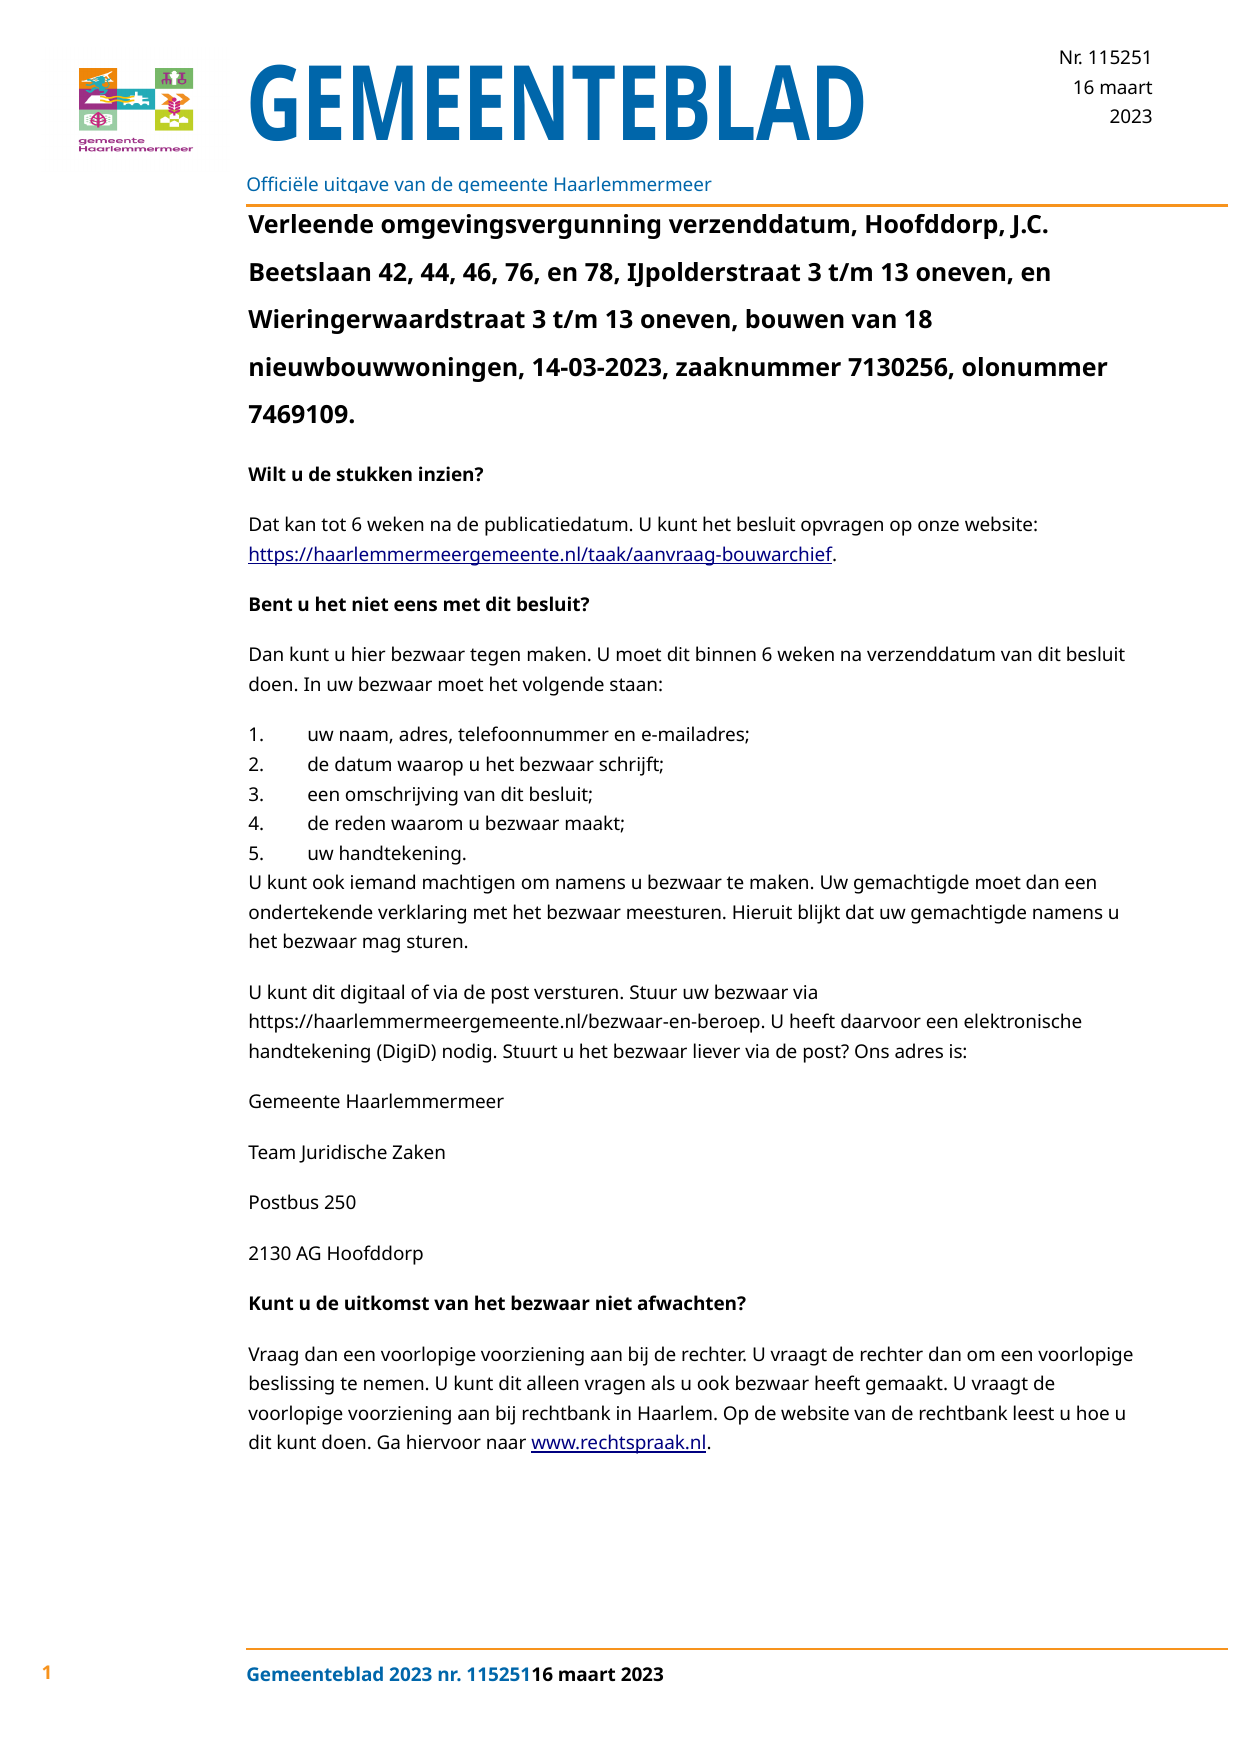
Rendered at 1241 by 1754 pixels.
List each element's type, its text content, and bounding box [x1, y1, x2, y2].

text Bent u het niet eens met dit besluit? [248, 591, 1152, 617]
list een omschrijving van dit besluit; [248, 781, 1152, 806]
text Kunt u de uitkomst van het bezwaar niet afwachten? [248, 1290, 1152, 1316]
list uw handtekening. [248, 840, 1152, 866]
text U kunt ook iemand machtigen om namens u bezwaar te maken. Uw gemachtigde moet dan een ondertekende verklaring met het bezwaar meesturen. Hieruit blijkt dat uw gemachtigde namens u het bezwaar mag sturen. [248, 869, 1152, 954]
text Dat kan tot 6 weken na de publicatiedatum. U kunt het besluit opvragen op onze website: https://haarlemmermeergemeente.nl/taak/aanvraag-bouwarchief. [248, 511, 1152, 566]
text Dan kunt u hier bezwaar tegen maken. U moet dit binnen 6 weken na verzenddatum van dit besluit doen. In uw bezwaar moet het volgende staan: [248, 642, 1152, 697]
text U kunt dit digitaal of via de post versturen. Stuur uw bezwaar via https://haarlemmermeergemeente.nl/bezwaar-en-beroep. U heeft daarvoor een elektronische handtekening (DigiD) nodig. Stuurt u het bezwaar liever via de post? Ons adres is: [248, 979, 1152, 1064]
list de datum waarop u het bezwaar schrijft; [248, 751, 1152, 777]
text Postbus 250 [248, 1189, 1152, 1215]
list uw naam, adres, telefoonnummer en e-mailadres; [248, 722, 1152, 747]
text Gemeente Haarlemmermeer [248, 1089, 1152, 1114]
list de reden waarom u bezwaar maakt; [248, 810, 1152, 836]
text Wilt u de stukken inzien? [248, 461, 1152, 486]
text Vraag dan een voorlopige voorziening aan bij de rechter. U vraagt de rechter dan om een voorlopige beslissing te nemen. U kunt dit alleen vragen als u ook bezwaar heeft gemaakt. U vraagt de voorlopige voorziening aan bij rechtbank in Haarlem. Op de website van de rechtbank leest u hoe u dit kunt doen. Ga hiervoor naar www.rechtspraak.nl. [248, 1341, 1152, 1455]
text Verleende omgevingsvergunning verzenddatum, Hoofddorp, J.C. Beetslaan 42, 44, 46, 76, en 78, IJpolderstraat 3 t/m 13 oneven, en Wieringerwaardstraat 3 t/m 13 oneven, bouwen van 18 nieuwbouwwoningen, 14-03-2023, zaaknummer 7130256, olonummer 7469109. [248, 207, 1152, 431]
text 2130 AG Hoofddorp [248, 1240, 1152, 1266]
picture [41, 47, 231, 172]
text Team Juridische Zaken [248, 1139, 1152, 1165]
